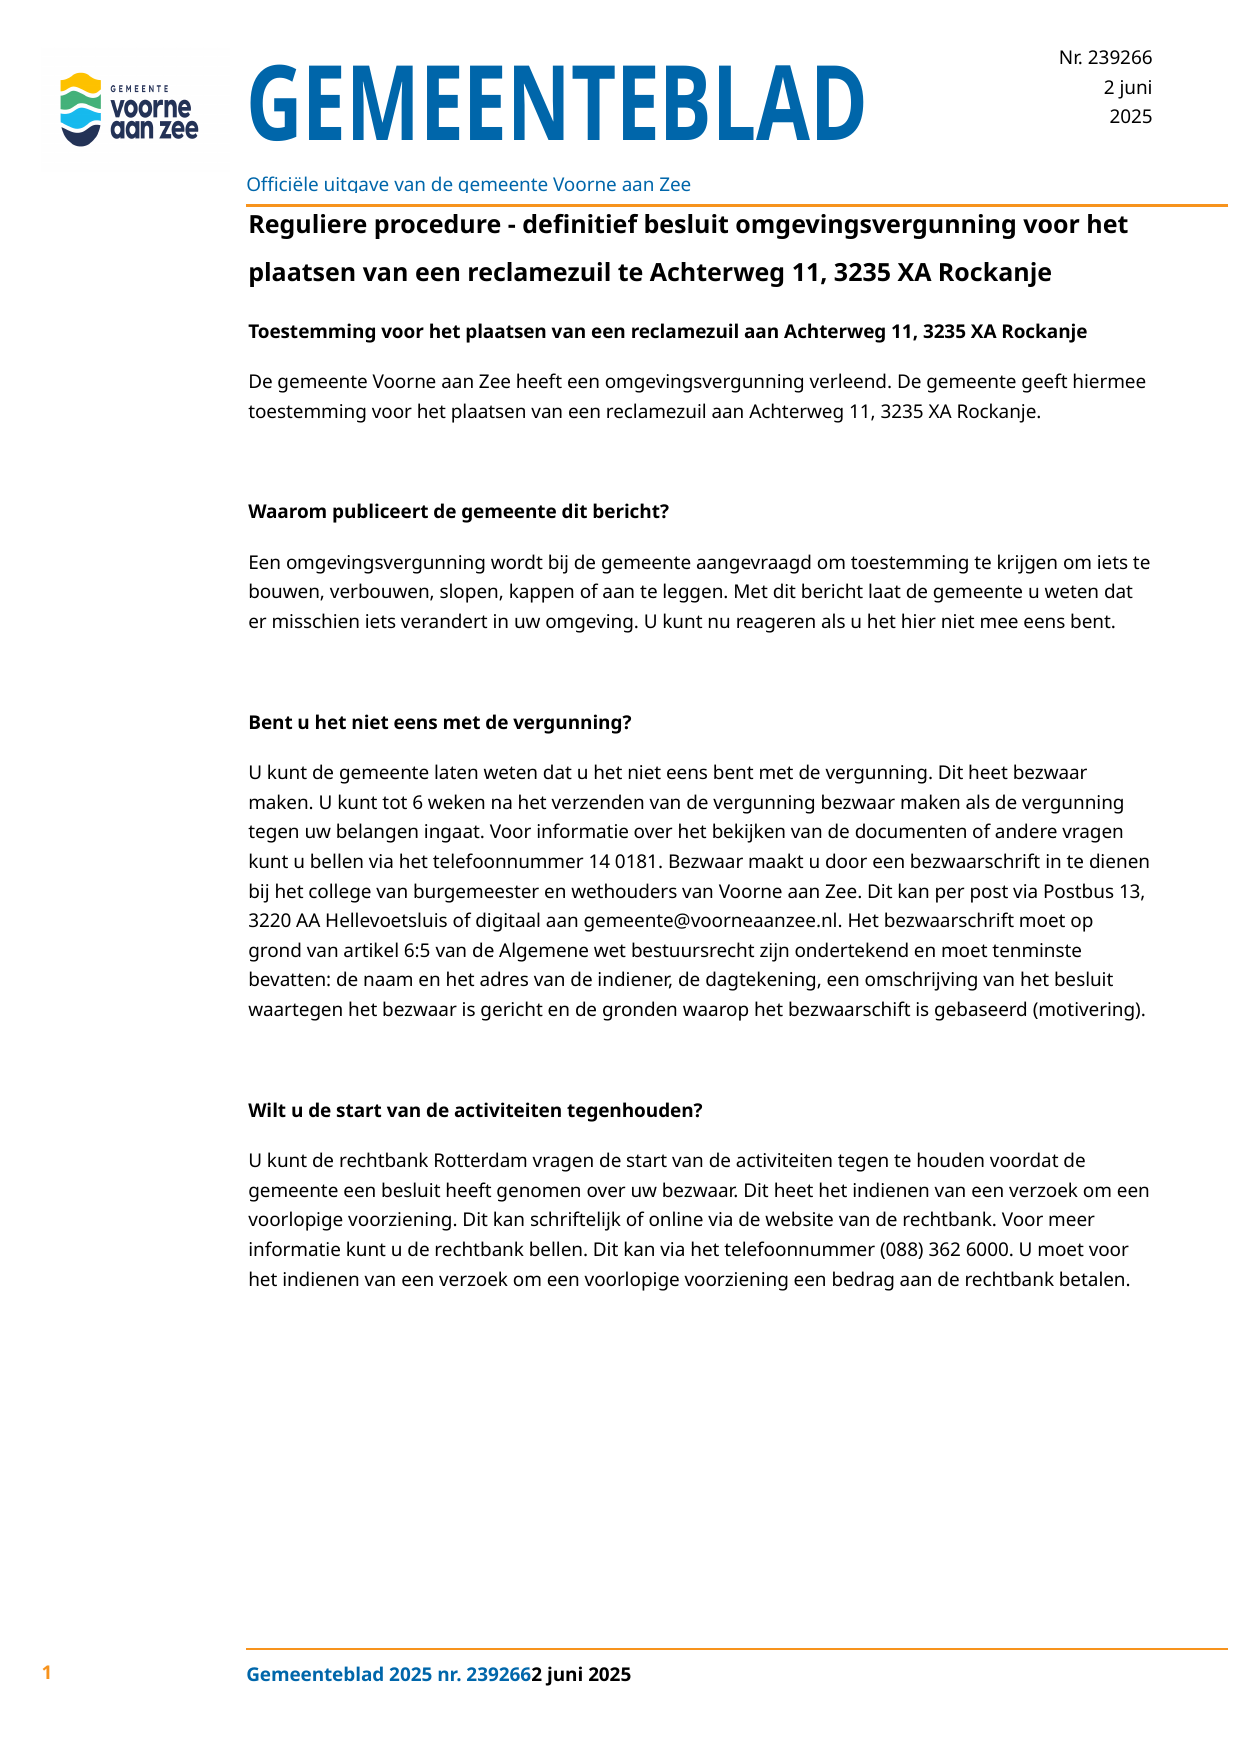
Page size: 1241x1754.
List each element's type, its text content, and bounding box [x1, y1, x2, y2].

text U kunt de gemeente laten weten dat u het niet eens bent met de vergunning. Dit heet bezwaar maken. U kunt tot 6 weken na het verzenden van de vergunning bezwaar maken als de vergunning tegen uw belangen ingaat. Voor informatie over het bekijken van de documenten of andere vragen kunt u bellen via het telefoonnummer 14 0181. Bezwaar maakt u door een bezwaarschrift in te dienen bij het college van burgemeester en wethouders van Voorne aan Zee. Dit kan per post via Postbus 13, 3220 AA Hellevoetsluis of digitaal aan gemeente@voorneaanzee.nl. Het bezwaarschrift moet op grond van artikel 6:5 van de Algemene wet bestuursrecht zijn ondertekend en moet tenminste bevatten: de naam en het adres van de indiener, de dagtekening, een omschrijving van het besluit waartegen het bezwaar is gericht en de gronden waarop het bezwaarschift is gebaseerd (motivering). [248, 759, 1152, 1022]
text Een omgevingsvergunning wordt bij de gemeente aangevraagd om toestemming te krijgen om iets te bouwen, verbouwen, slopen, kappen of aan te leggen. Met dit bericht laat de gemeente u weten dat er misschien iets verandert in uw omgeving. U kunt nu reageren als u het hier niet mee eens bent. [248, 549, 1152, 634]
text Bent u het niet eens met de vergunning? [248, 709, 1152, 735]
text Toestemming voor het plaatsen van een reclamezuil aan Achterweg 11, 3235 XA Rockanje [248, 318, 1152, 344]
text De gemeente Voorne aan Zee heeft een omgevingsvergunning verleend. De gemeente geeft hiermee toestemming voor het plaatsen van een reclamezuil aan Achterweg 11, 3235 XA Rockanje. [248, 368, 1152, 424]
text Waarom publiceert de gemeente dit bericht? [248, 499, 1152, 524]
text Wilt u de start van de activiteiten tegenhouden? [248, 1097, 1152, 1123]
text U kunt de rechtbank Rotterdam vragen de start van de activiteiten tegen te houden voordat de gemeente een besluit heeft genomen over uw bezwaar. Dit heet het indienen van een verzoek om een voorlopige voorziening. Dit kan schriftelijk of online via de website van de rechtbank. Voor meer informatie kunt u de rechtbank bellen. Dit kan via het telefoonnummer (088) 362 6000. U moet voor het indienen van een verzoek om een voorlopige voorziening een bedrag aan de rechtbank betalen. [248, 1147, 1152, 1292]
text Reguliere procedure - definitief besluit omgevingsvergunning voor het plaatsen van een reclamezuil te Achterweg 11, 3235 XA Rockanje [248, 207, 1152, 288]
picture [41, 47, 231, 172]
